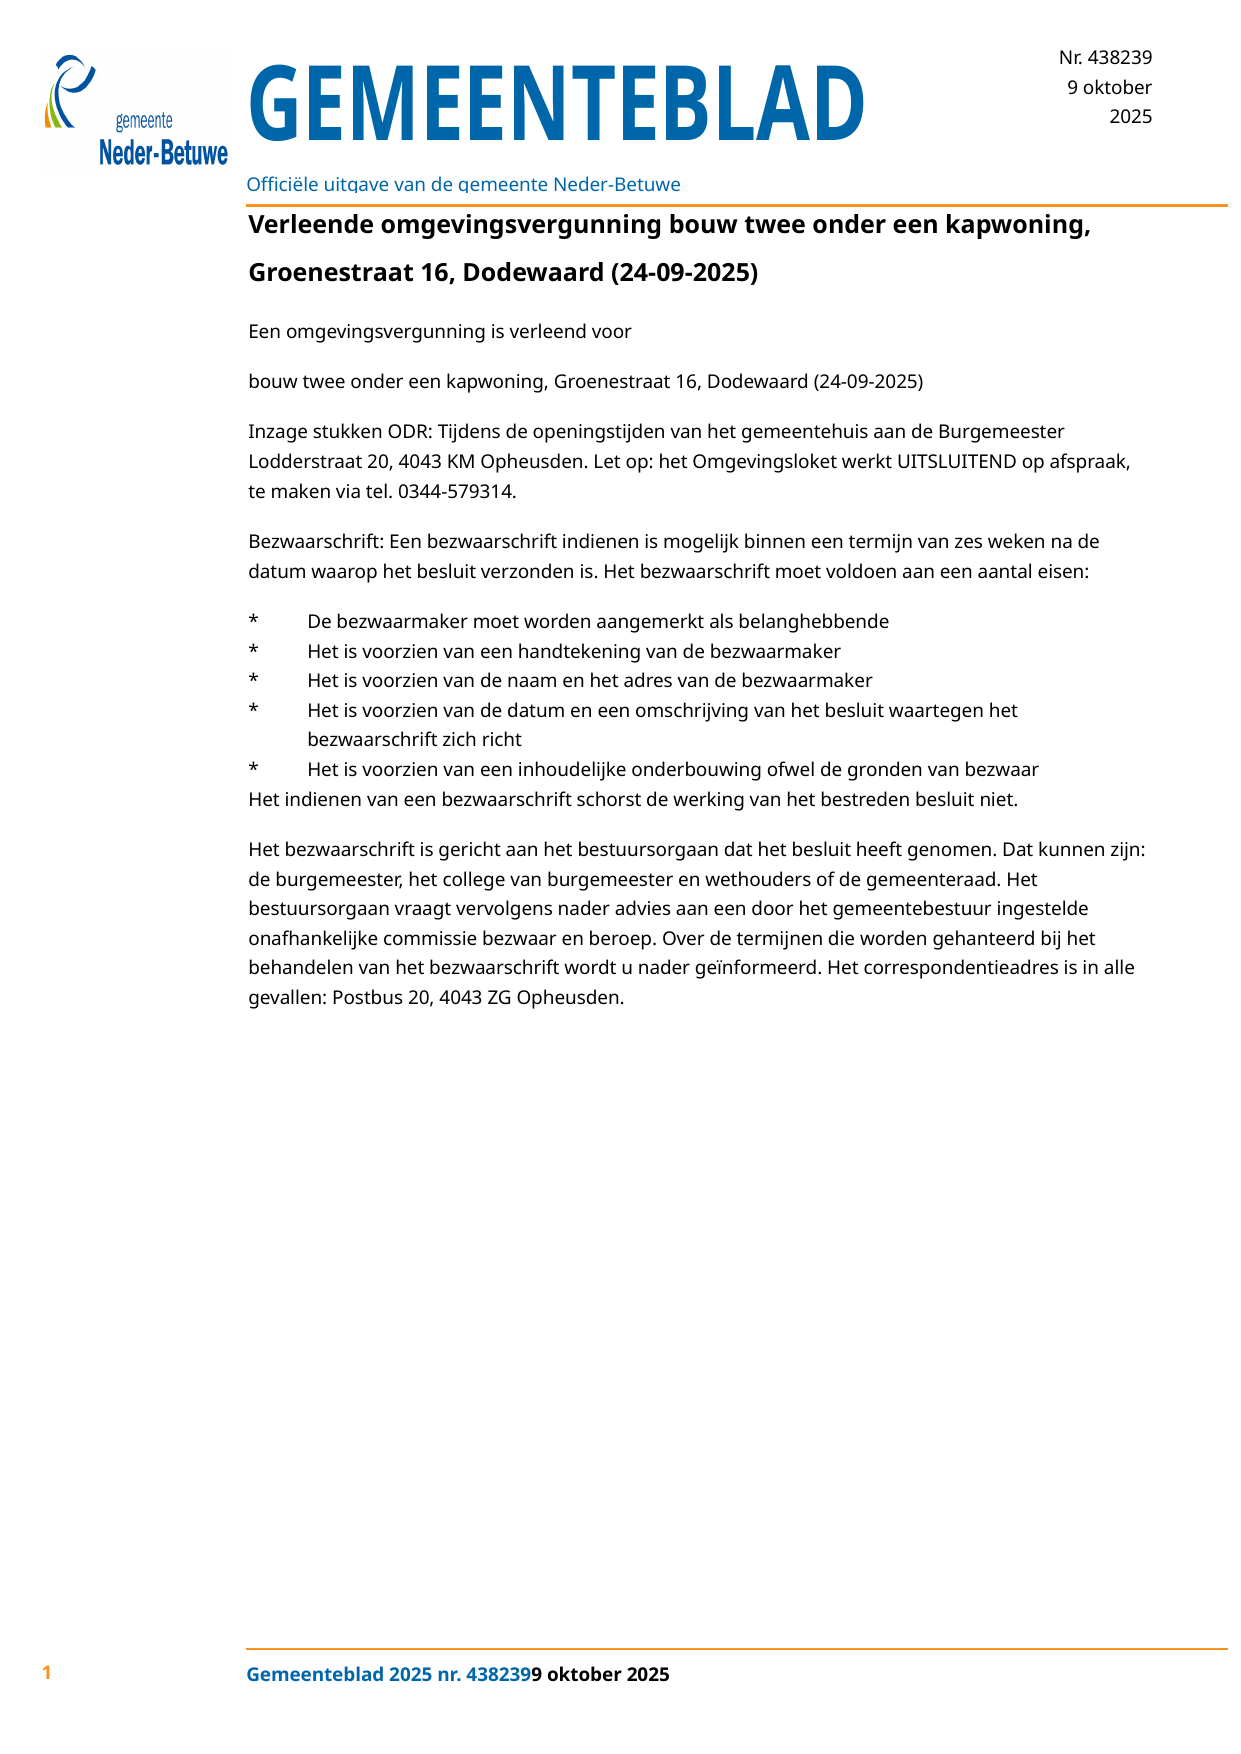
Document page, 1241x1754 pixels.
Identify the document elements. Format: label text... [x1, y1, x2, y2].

text Bezwaarschrift: Een bezwaarschrift indienen is mogelijk binnen een termijn van zes weken na de datum waarop het besluit verzonden is. Het bezwaarschrift moet voldoen aan een aantal eisen: [248, 528, 1152, 584]
text Het indienen van een bezwaarschrift schorst de werking van het bestreden besluit niet. [248, 786, 1152, 812]
list Het is voorzien van de naam en het adres van de bezwaarmaker [248, 667, 1152, 693]
text bouw twee onder een kapwoning, Groenestraat 16, Dodewaard (24-09-2025) [248, 368, 1152, 394]
text Het bezwaarschrift is gericht aan het bestuursorgaan dat het besluit heeft genomen. Dat kunnen zijn: de burgemeester, het college van burgemeester en wethouders of de gemeenteraad. Het bestuursorgaan vraagt vervolgens nader advies aan een door het gemeentebestuur ingestelde onafhankelijke commissie bezwaar en beroep. Over de termijnen die worden gehanteerd bij het behandelen van het bezwaarschrift wordt u nader geïnformeerd. Het correspondentieadres is in alle gevallen: Postbus 20, 4043 ZG Opheusden. [248, 836, 1152, 1010]
list Het is voorzien van de datum en een omschrijving van het besluit waartegen het bezwaarschrift zich richt [248, 697, 1152, 752]
list Het is voorzien van een inhoudelijke onderbouwing ofwel de gronden van bezwaar [248, 756, 1152, 782]
text Een omgevingsvergunning is verleend voor [248, 318, 1152, 344]
list Het is voorzien van een handtekening van de bezwaarmaker [248, 638, 1152, 664]
picture [41, 47, 231, 172]
list De bezwaarmaker moet worden aangemerkt als belanghebbende [248, 608, 1152, 634]
text Inzage stukken ODR: Tijdens de openingstijden van het gemeentehuis aan de Burgemeester Lodderstraat 20, 4043 KM Opheusden. Let op: het Omgevingsloket werkt UITSLUITEND op afspraak, te maken via tel. 0344-579314. [248, 419, 1152, 504]
text Verleende omgevingsvergunning bouw twee onder een kapwoning, Groenestraat 16, Dodewaard (24-09-2025) [248, 207, 1152, 288]
